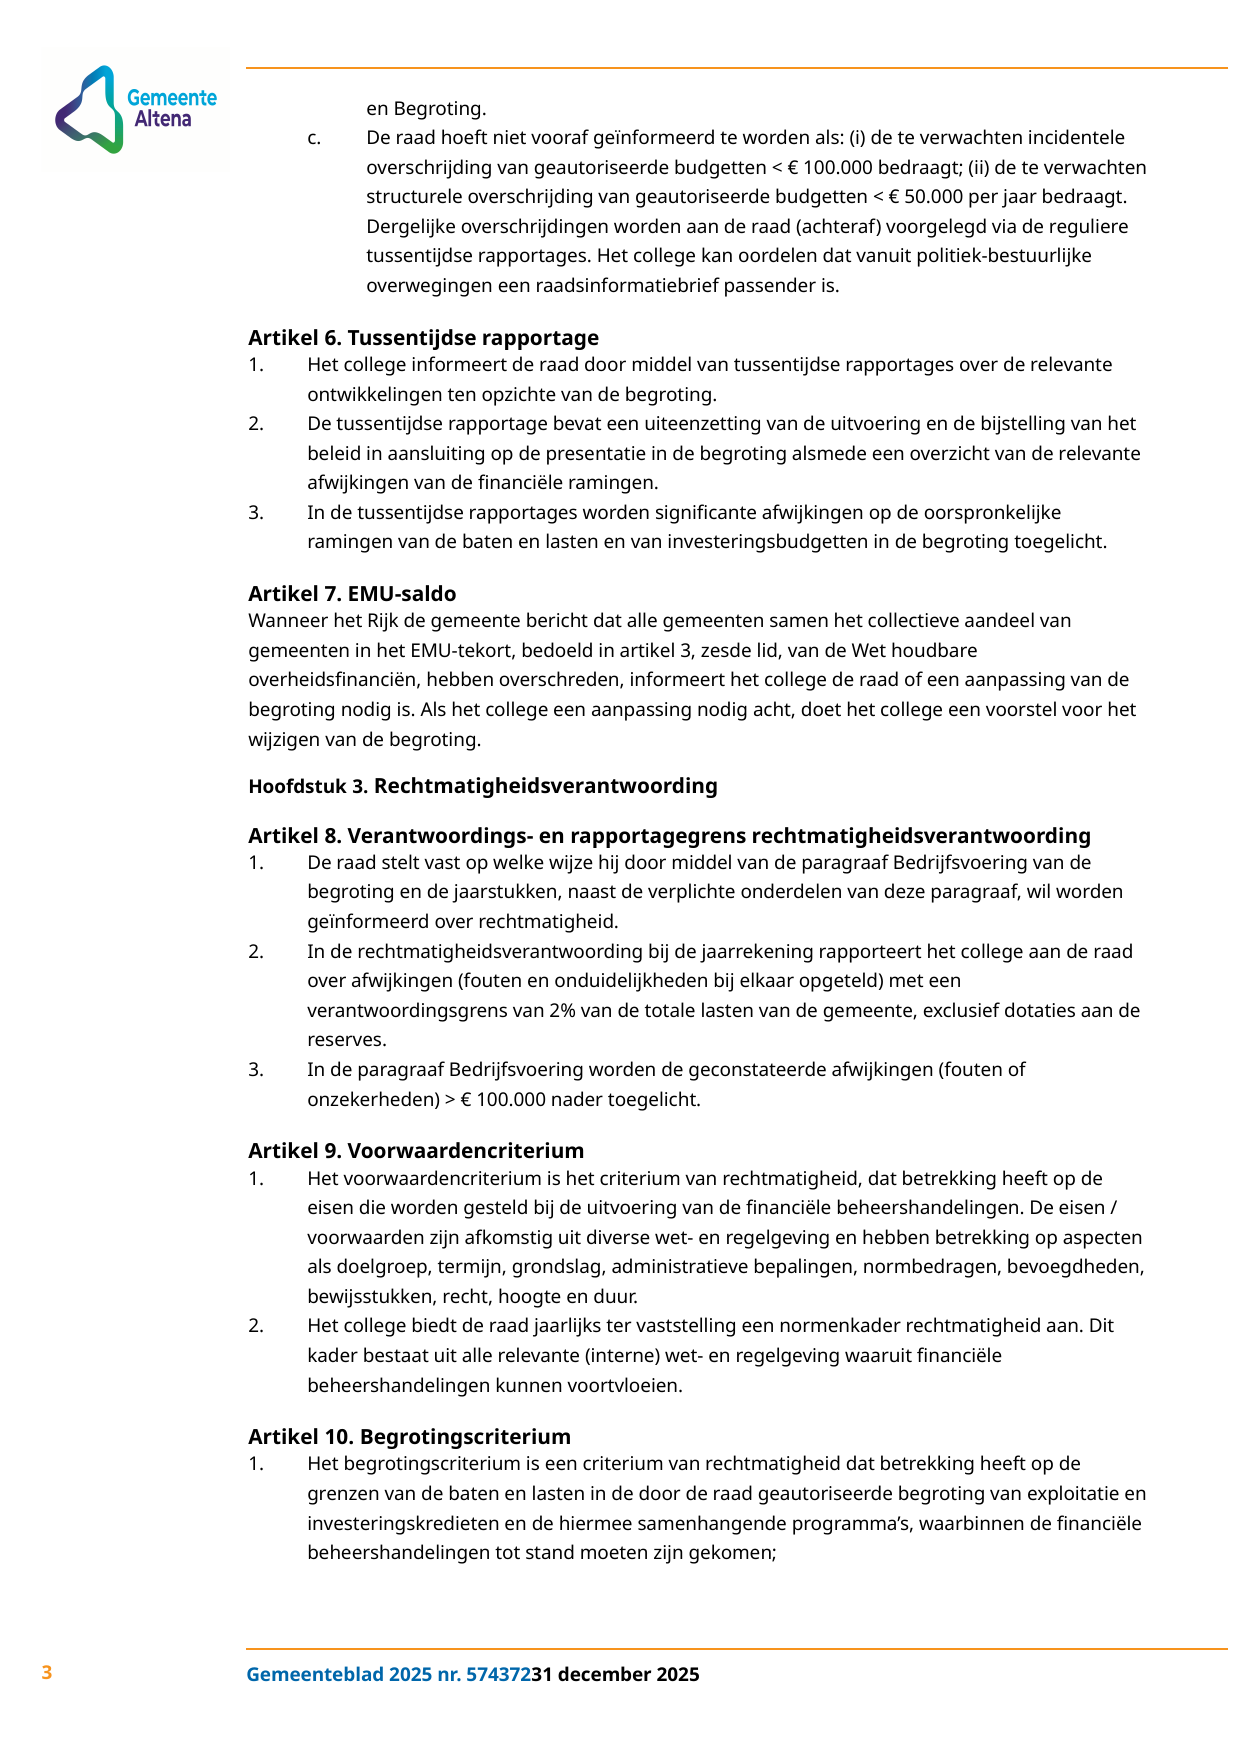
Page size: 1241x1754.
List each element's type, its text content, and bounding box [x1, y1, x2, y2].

text Artikel 6. Tussentijdse rapportage [248, 323, 1152, 351]
list Het begrotingscriterium is een criterium van rechtmatigheid dat betrekking heeft op de grenzen van de baten en lasten in de door de raad geautoriseerde begroting van exploitatie en investeringskredieten en de hiermee samenhangende programma’s, waarbinnen de financiële beheershandelingen tot stand moeten zijn gekomen; [248, 1451, 1152, 1565]
text Artikel 8. Verantwoordings- en rapportagegrens rechtmatigheidsverantwoording [248, 821, 1152, 849]
text Hoofdstuk 3. Rechtmatigheidsverantwoording [248, 771, 1152, 800]
list Het voorwaardencriterium is het criterium van rechtmatigheid, dat betrekking heeft op de eisen die worden gesteld bij de uitvoering van de financiële beheershandelingen. De eisen / voorwaarden zijn afkomstig uit diverse wet- en regelgeving en hebben betrekking op aspecten als doelgroep, termijn, grondslag, administratieve bepalingen, normbedragen, bevoegdheden, bewijsstukken, recht, hoogte en duur. [248, 1165, 1152, 1309]
text Artikel 7. EMU-saldo [248, 579, 1152, 607]
text Artikel 9. Voorwaardencriterium [248, 1136, 1152, 1165]
list De raad stelt vast op welke wijze hij door middel van de paragraaf Bedrijfsvoering van de begroting en de jaarstukken, naast de verplichte onderdelen van deze paragraaf, wil worden geïnformeerd over rechtmatigheid. [248, 849, 1152, 934]
picture [41, 47, 231, 172]
list In de tussentijdse rapportages worden significante afwijkingen op de oorspronkelijke ramingen van de baten en lasten en van investeringsbudgetten in de begroting toegelicht. [248, 499, 1152, 554]
list In de rechtmatigheidsverantwoording bij de jaarrekening rapporteert het college aan de raad over afwijkingen (fouten en onduidelijkheden bij elkaar opgeteld) met een verantwoordingsgrens van 2% van de totale lasten van de gemeente, exclusief dotaties aan de reserves. [248, 938, 1152, 1052]
text Artikel 10. Begrotingscriterium [248, 1422, 1152, 1451]
list Het college informeert de raad door middel van tussentijdse rapportages over de relevante ontwikkelingen ten opzichte van de begroting. [248, 351, 1152, 406]
text Wanneer het Rijk de gemeente bericht dat alle gemeenten samen het collectieve aandeel van gemeenten in het EMU-tekort, bedoeld in artikel 3, zesde lid, van de Wet houdbare overheidsfinanciën, hebben overschreden, informeert het college de raad of een aanpassing van de begroting nodig is. Als het college een aanpassing nodig acht, doet het college een voorstel voor het wijzigen van de begroting. [248, 607, 1152, 752]
list De tussentijdse rapportage bevat een uiteenzetting van de uitvoering en de bijstelling van het beleid in aansluiting op de presentatie in de begroting alsmede een overzicht van de relevante afwijkingen van de financiële ramingen. [248, 410, 1152, 495]
list Het college biedt de raad jaarlijks ter vaststelling een normenkader rechtmatigheid aan. Dit kader bestaat uit alle relevante (interne) wet- en regelgeving waaruit financiële beheershandelingen kunnen voortvloeien. [248, 1313, 1152, 1397]
list In de paragraaf Bedrijfsvoering worden de geconstateerde afwijkingen (fouten of onzekerheden) > € 100.000 nader toegelicht. [248, 1056, 1152, 1112]
list De raad hoeft niet vooraf geïnformeerd te worden als: (i) de te verwachten incidentele overschrijding van geautoriseerde budgetten < € 100.000 bedraagt; (ii) de te verwachten structurele overschrijding van geautoriseerde budgetten < € 50.000 per jaar bedraagt. Dergelijke overschrijdingen worden aan de raad (achteraf) voorgelegd via de reguliere tussentijdse rapportages. Het college kan oordelen dat vanuit politiek-bestuurlijke overwegingen een raadsinformatiebrief passender is. [307, 124, 1152, 298]
list en Begroting. [307, 95, 1152, 121]
